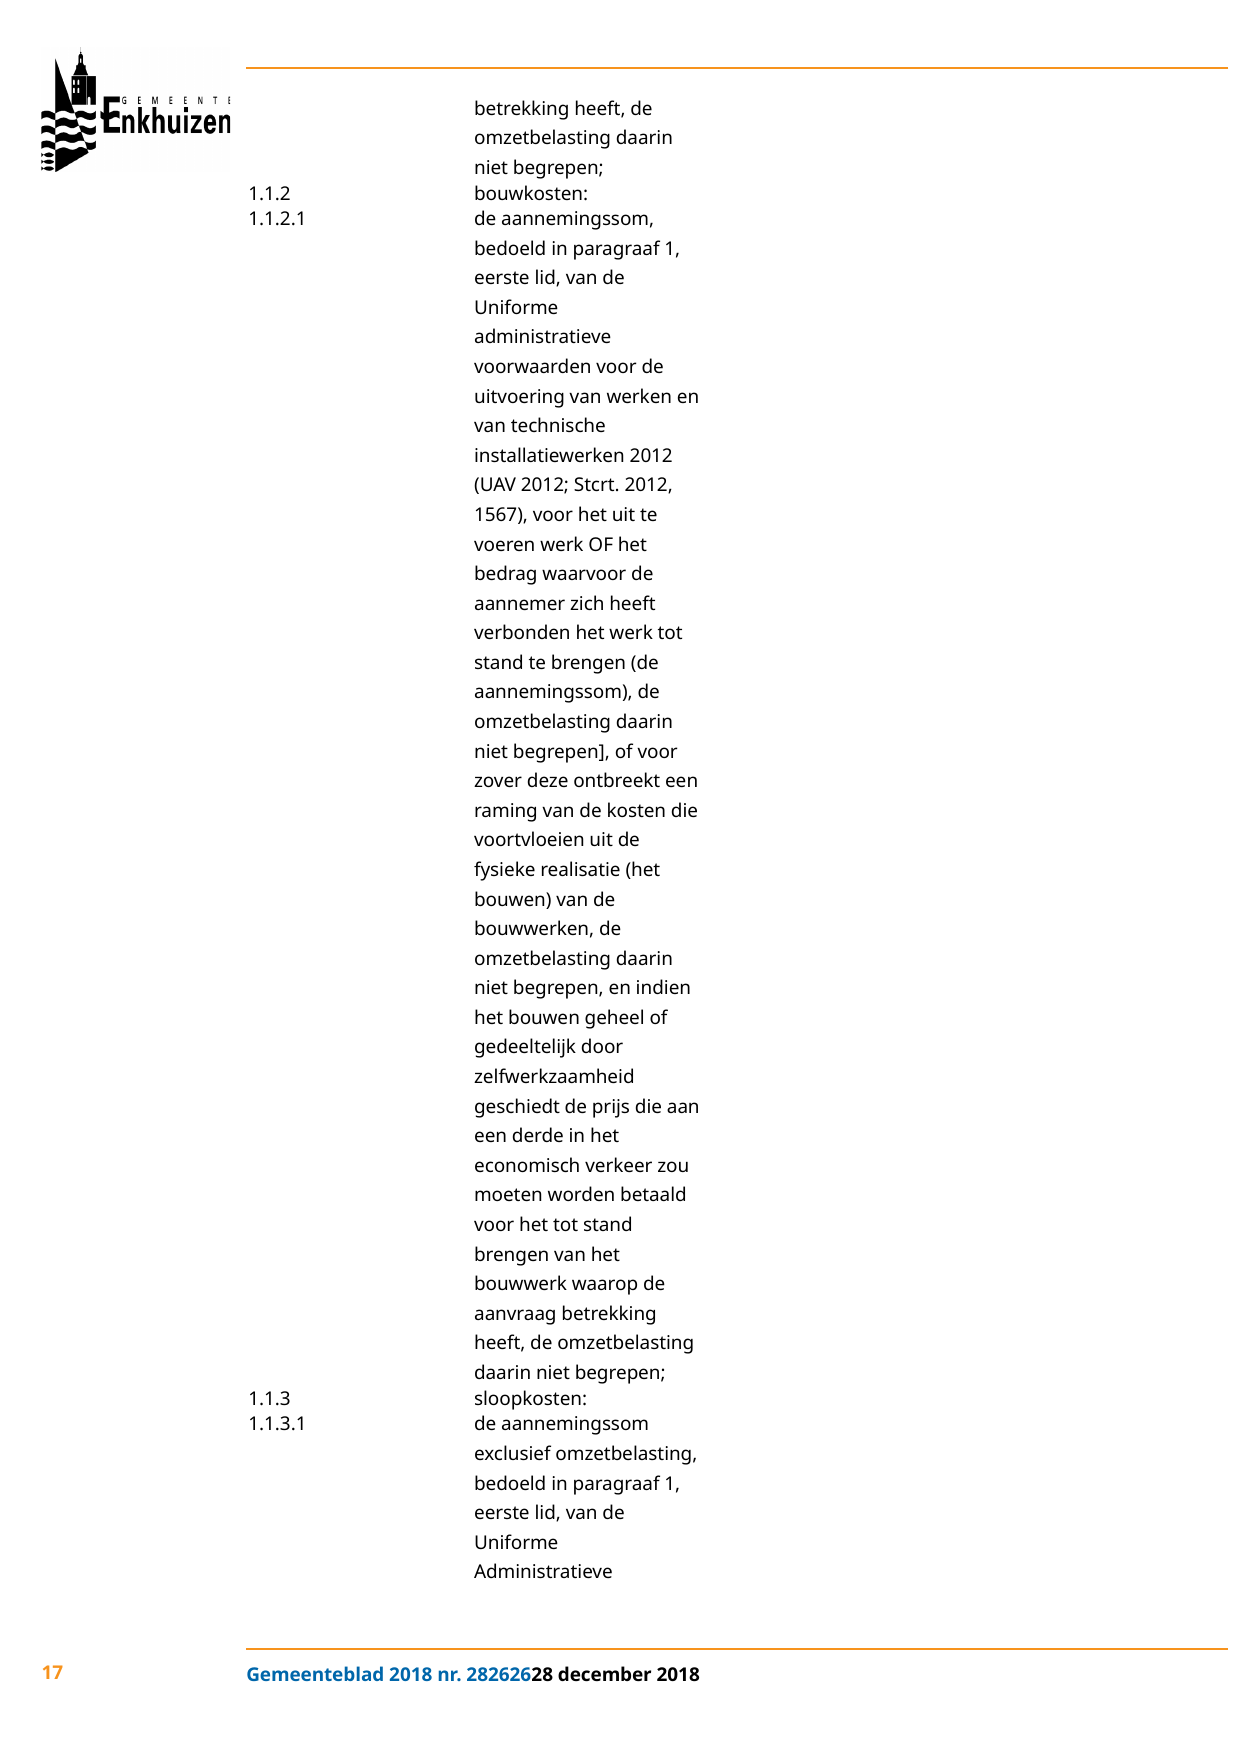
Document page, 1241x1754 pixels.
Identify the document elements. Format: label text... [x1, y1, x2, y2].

table_cell de aannemingssom, bedoeld in paragraaf 1, eerste lid, van de Uniforme administratieve voorwaarden voor de uitvoering van werken en van technische installatiewerken 2012 (UAV 2012; Stcrt. 2012, 1567), voor het uit te voeren werk OF het bedrag waarvoor de aannemer zich heeft verbonden het werk tot stand te brengen (de aannemingssom), de omzetbelasting daarin niet begrepen], of voor zover deze ontbreekt een raming van de kosten die voortvloeien uit de fysieke realisatie (het bouwen) van de bouwwerken, de omzetbelasting daarin niet begrepen, en indien het bouwen geheel of gedeeltelijk door zelfwerkzaamheid geschiedt de prijs die aan een derde in het economisch verkeer zou moeten worden betaald voor het tot stand brengen van het bouwwerk waarop de aanvraag betrekking heeft, de omzetbelasting daarin niet begrepen; [474, 205, 700, 1385]
table_cell bouwkosten: [474, 180, 700, 205]
table_cell [926, 95, 1152, 180]
table_cell de aannemingssom exclusief omzetbelasting, bedoeld in paragraaf 1, eerste lid, van de Uniforme Administratieve [474, 1411, 700, 1584]
table_cell 1.1.2.1 [248, 205, 474, 1385]
table_cell 1.1.3.1 [248, 1411, 474, 1584]
picture [41, 47, 231, 172]
table_cell 1.1.2 [248, 180, 474, 205]
table_cell [700, 95, 926, 180]
table_cell [248, 95, 474, 180]
table_cell [926, 205, 1152, 1385]
table_cell [700, 1385, 926, 1411]
table_cell [700, 1411, 926, 1584]
table_cell [700, 205, 926, 1385]
table_cell [926, 180, 1152, 205]
table_cell [926, 1385, 1152, 1411]
table_cell [700, 180, 926, 205]
table_cell 1.1.3 [248, 1385, 474, 1411]
table_cell sloopkosten: [474, 1385, 700, 1411]
table_cell betrekking heeft, de omzetbelasting daarin niet begrepen; [474, 95, 700, 180]
table_cell [926, 1411, 1152, 1584]
